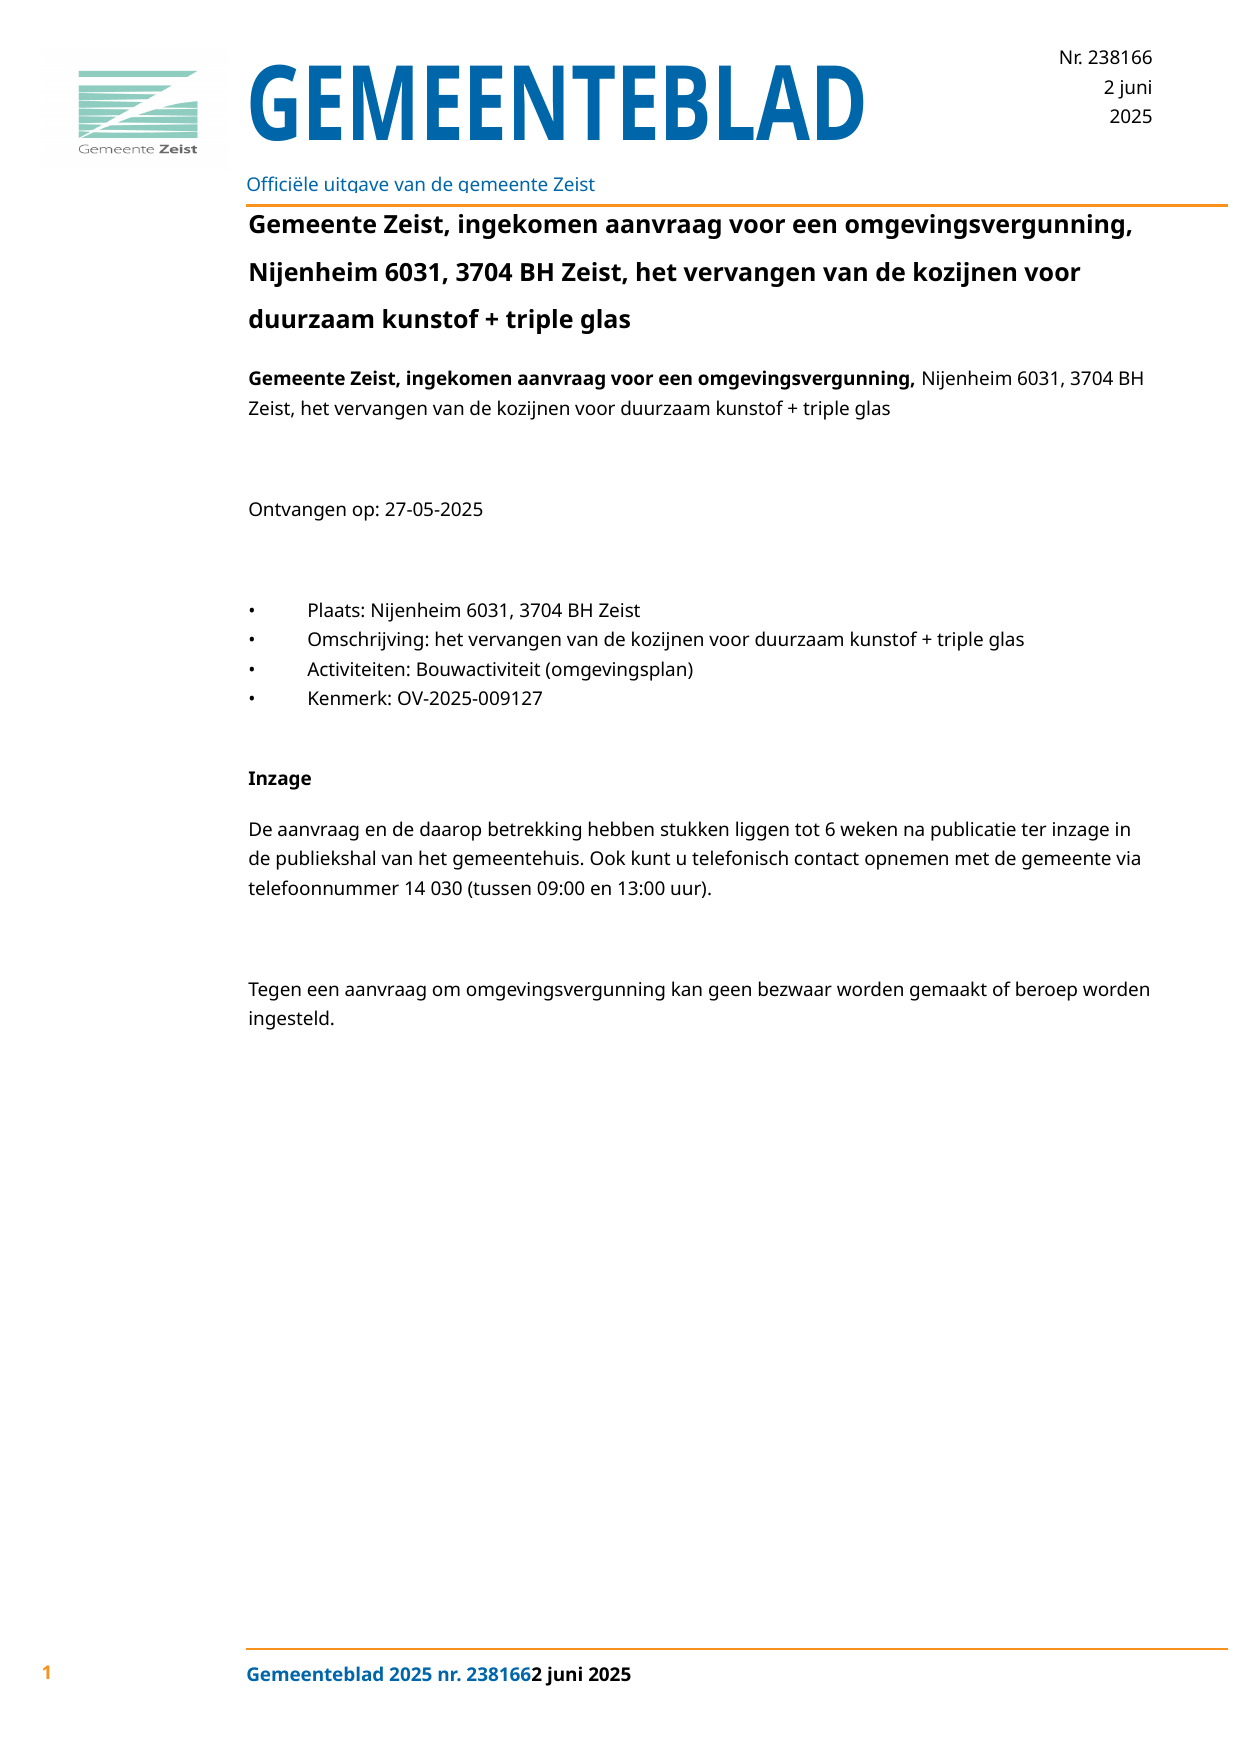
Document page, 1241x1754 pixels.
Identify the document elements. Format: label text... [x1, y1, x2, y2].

list Activiteiten: Bouwactiviteit (omgevingsplan) [248, 656, 1152, 682]
text Tegen een aanvraag om omgevingsvergunning kan geen bezwaar worden gemaakt of beroep worden ingesteld. [248, 976, 1152, 1031]
text Ontvangen op: 27-05-2025 [248, 496, 1152, 522]
text De aanvraag en de daarop betrekking hebben stukken liggen tot 6 weken na publicatie ter inzage in de publiekshal van het gemeentehuis. Ook kunt u telefonisch contact opnemen met de gemeente via telefoonnummer 14 030 (tussen 09:00 en 13:00 uur). [248, 816, 1152, 901]
text Inzage [248, 766, 1152, 791]
text Gemeente Zeist, ingekomen aanvraag voor een omgevingsvergunning, Nijenheim 6031, 3704 BH Zeist, het vervangen van de kozijnen voor duurzaam kunstof + triple glas [248, 207, 1152, 336]
picture [41, 47, 231, 172]
list Kenmerk: OV-2025-009127 [248, 686, 1152, 711]
list Omschrijving: het vervangen van de kozijnen voor duurzaam kunstof + triple glas [248, 626, 1152, 652]
list Plaats: Nijenheim 6031, 3704 BH Zeist [248, 597, 1152, 622]
text Gemeente Zeist, ingekomen aanvraag voor een omgevingsvergunning, Nijenheim 6031, 3704 BH Zeist, het vervangen van de kozijnen voor duurzaam kunstof + triple glas [248, 366, 1152, 421]
